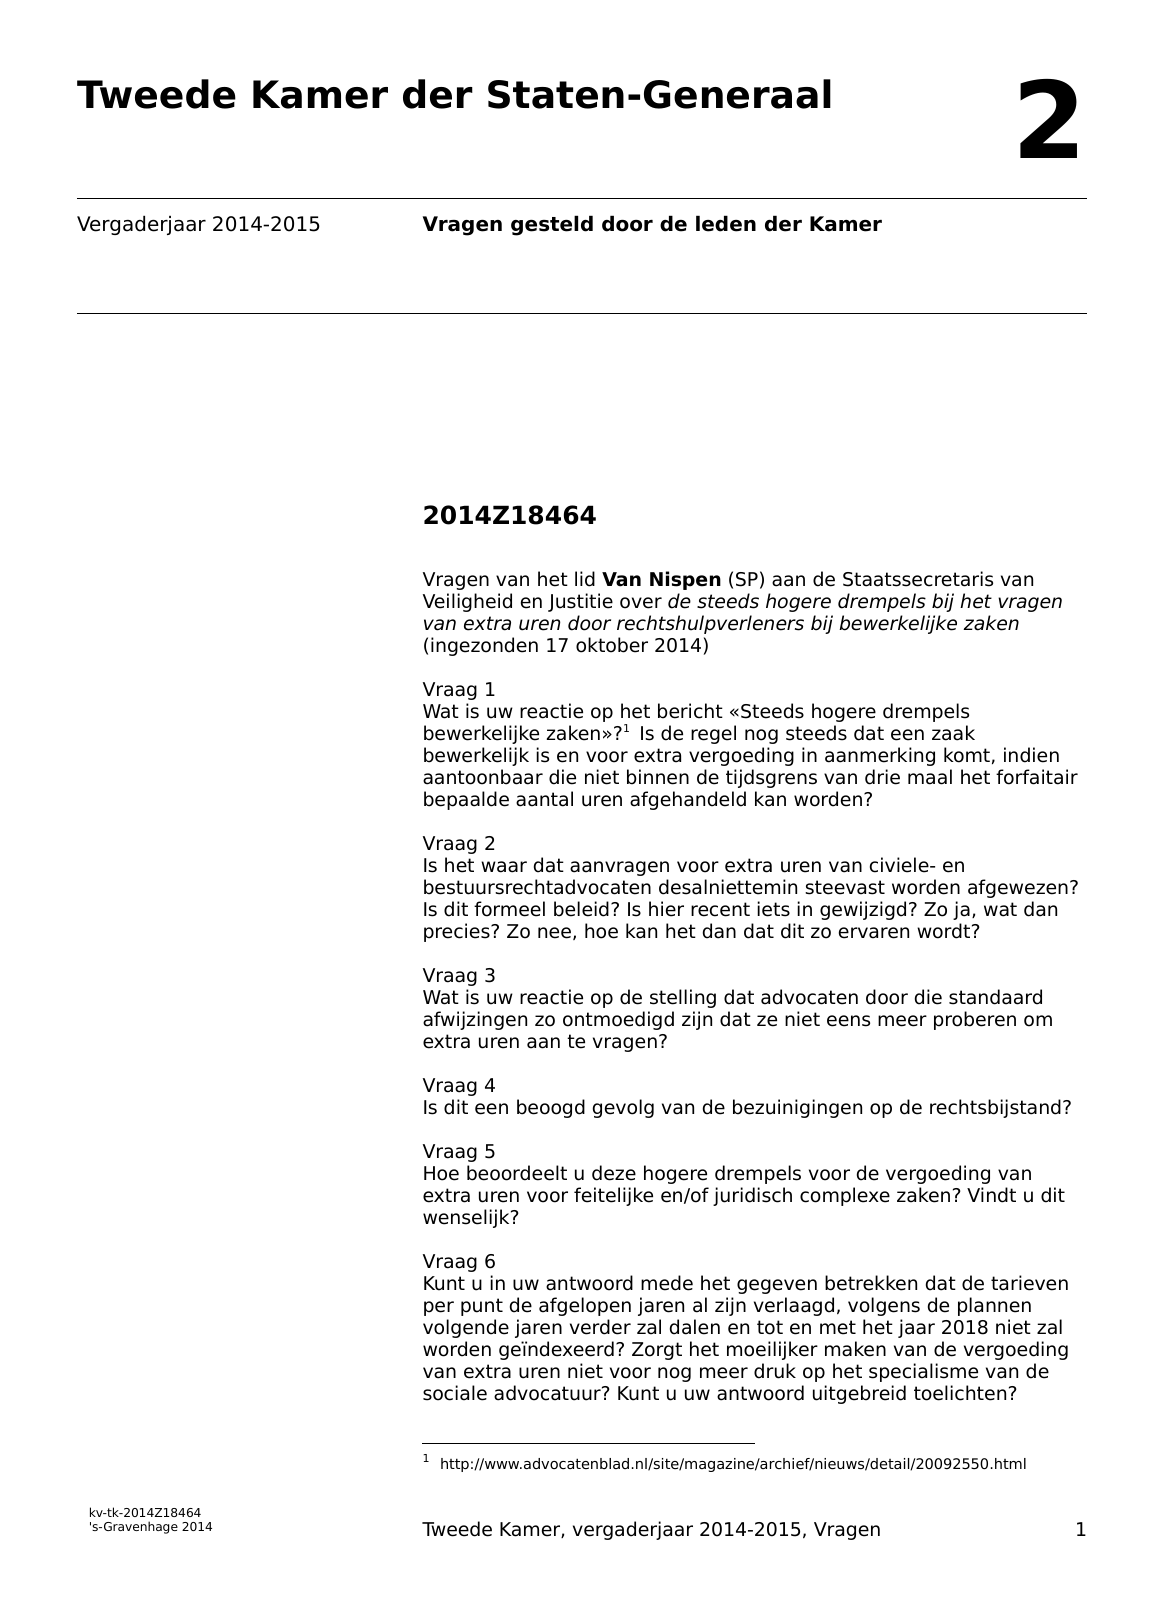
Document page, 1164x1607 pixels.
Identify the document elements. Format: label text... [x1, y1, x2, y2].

text Is dit een beoogd gevolg van de bezuinigingen op de rechtsbijstand? [422, 1097, 1087, 1119]
text kv-tk-2014Z18464 [88, 1506, 323, 1520]
table_cell Vergaderjaar 2014-2015 [77, 199, 422, 313]
text Vraag 5 [422, 1141, 1087, 1163]
text Vragen van het lid Van Nispen (SP) aan de Staatssecretaris van Veiligheid en Justitie over de steeds hogere drempels bij het vragen van extra uren door rechtshulpverleners bij bewerkelijke zaken (ingezonden 17 oktober 2014) [422, 569, 1087, 657]
text Wat is uw reactie op het bericht «Steeds hogere drempels bewerkelijke zaken»? Is de regel nog steeds dat een zaak bewerkelijk is en voor extra vergoeding in aanmerking komt, indien aantoonbaar die niet binnen de tijdsgrens van drie maal het forfaitair bepaalde aantal uren afgehandeld kan worden? [422, 701, 1087, 811]
text Vraag 4 [422, 1075, 1087, 1097]
text Vraag 6 [422, 1251, 1087, 1273]
text Vraag 2 [422, 833, 1087, 855]
table_cell Vragen gesteld door de leden der Kamer [422, 199, 1087, 313]
table_header 2 [886, 59, 1087, 198]
text 2014Z18464 [422, 501, 1087, 531]
text Hoe beoordeelt u deze hogere drempels voor de vergoeding van extra uren voor feitelijke en/of juridisch complexe zaken? Vindt u dit wenselijk? [422, 1163, 1087, 1229]
text Kunt u in uw antwoord mede het gegeven betrekken dat de tarieven per punt de afgelopen jaren al zijn verlaagd, volgens de plannen volgende jaren verder zal dalen en tot en met het jaar 2018 niet zal worden geïndexeerd? Zorgt het moeilijker maken van de vergoeding van extra uren niet voor nog meer druk op het specialisme van de sociale advocatuur? Kunt u uw antwoord uitgebreid toelichten? [422, 1273, 1087, 1405]
text Wat is uw reactie op de stelling dat advocaten door die standaard afwijzingen zo ontmoedigd zijn dat ze niet eens meer proberen om extra uren aan te vragen? [422, 987, 1087, 1053]
text 's-Gravenhage 2014 [88, 1520, 323, 1534]
text Vraag 1 [422, 679, 1087, 701]
text http://www.advocatenblad.nl/site/magazine/archief/nieuws/detail/20092550.html [422, 1452, 1087, 1474]
text Is het waar dat aanvragen voor extra uren van civiele- en bestuursrechtadvocaten desalniettemin steevast worden afgewezen? Is dit formeel beleid? Is hier recent iets in gewijzigd? Zo ja, wat dan precies? Zo nee, hoe kan het dan dat dit zo ervaren wordt? [422, 855, 1087, 943]
table_header Tweede Kamer der Staten-Generaal [77, 59, 886, 198]
text Vraag 3 [422, 965, 1087, 987]
